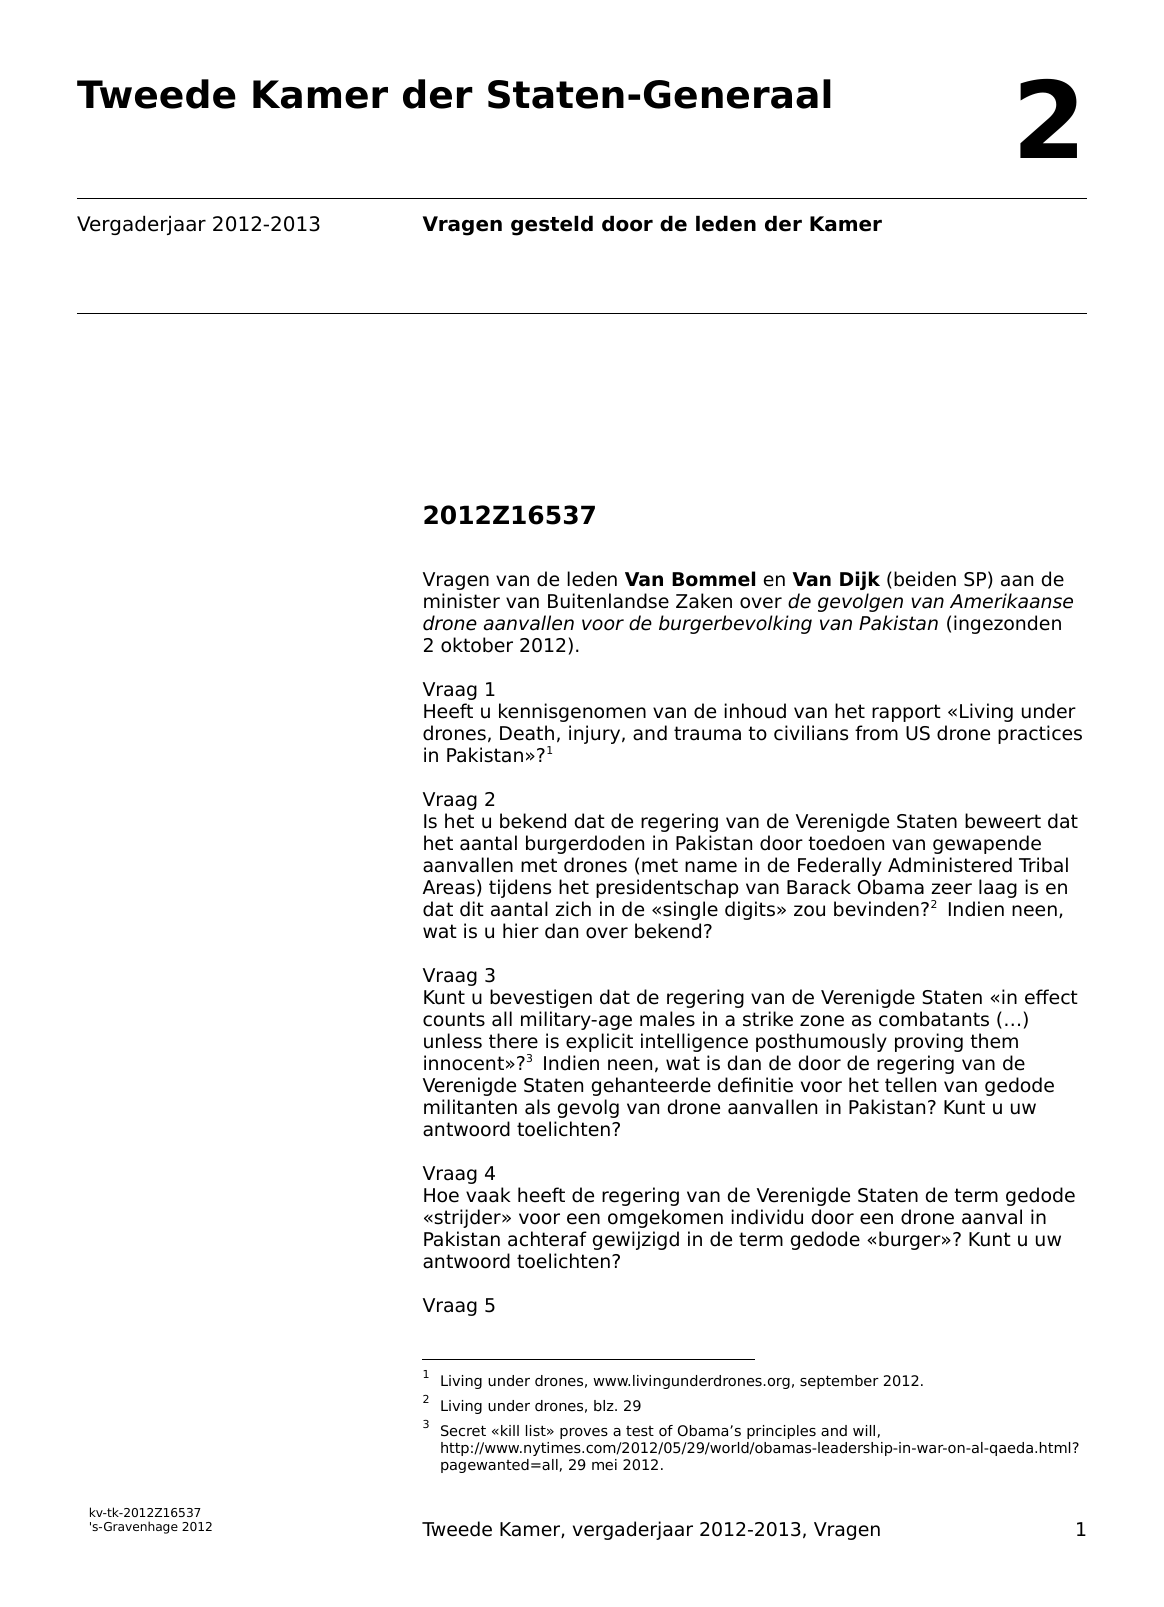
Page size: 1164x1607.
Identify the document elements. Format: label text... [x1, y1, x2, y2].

text Vragen van de leden Van Bommel en Van Dijk (beiden SP) aan de minister van Buitenlandse Zaken over de gevolgen van Amerikaanse drone aanvallen voor de burgerbevolking van Pakistan (ingezonden 2 oktober 2012). [422, 569, 1087, 657]
text Kunt u bevestigen dat de regering van de Verenigde Staten «in effect counts all military-age males in a strike zone as combatants (…) unless there is explicit intelligence posthumously proving them innocent»? Indien neen, wat is dan de door de regering van de Verenigde Staten gehanteerde definitie voor het tellen van gedode militanten als gevolg van drone aanvallen in Pakistan? Kunt u uw antwoord toelichten? [422, 987, 1087, 1141]
text 2012Z16537 [422, 501, 1087, 531]
text kv-tk-2012Z16537 [88, 1506, 323, 1520]
text 's-Gravenhage 2012 [88, 1520, 323, 1534]
text Vraag 5 [422, 1295, 1087, 1317]
table_cell Vragen gesteld door de leden der Kamer [422, 199, 1087, 313]
text Is het u bekend dat de regering van de Verenigde Staten beweert dat het aantal burgerdoden in Pakistan door toedoen van gewapende aanvallen met drones (met name in de Federally Administered Tribal Areas) tijdens het presidentschap van Barack Obama zeer laag is en dat dit aantal zich in de «single digits» zou bevinden? Indien neen, wat is u hier dan over bekend? [422, 811, 1087, 943]
text Vraag 1 [422, 679, 1087, 701]
text Heeft u kennisgenomen van de inhoud van het rapport «Living under drones, Death, injury, and trauma to civilians from US drone practices in Pakistan»? [422, 701, 1087, 767]
table_cell Vergaderjaar 2012-2013 [77, 199, 422, 313]
text Vraag 2 [422, 789, 1087, 811]
text Living under drones, blz. 29 [422, 1393, 1087, 1416]
text Vraag 3 [422, 965, 1087, 987]
text Hoe vaak heeft de regering van de Verenigde Staten de term gedode «strijder» voor een omgekomen individu door een drone aanval in Pakistan achteraf gewijzigd in de term gedode «burger»? Kunt u uw antwoord toelichten? [422, 1185, 1087, 1273]
table_header Tweede Kamer der Staten-Generaal [77, 59, 886, 198]
table_header 2 [886, 59, 1087, 198]
text Living under drones, www.livingunderdrones.org, september 2012. [422, 1368, 1087, 1391]
text Vraag 4 [422, 1163, 1087, 1185]
text Secret «kill list» proves a test of Obama’s principles and will, http://www.nytimes.com/2012/05/29/world/obamas-leadership-in-war-on-al-qaeda.html?pagewanted=all, 29 mei 2012. [422, 1418, 1087, 1474]
